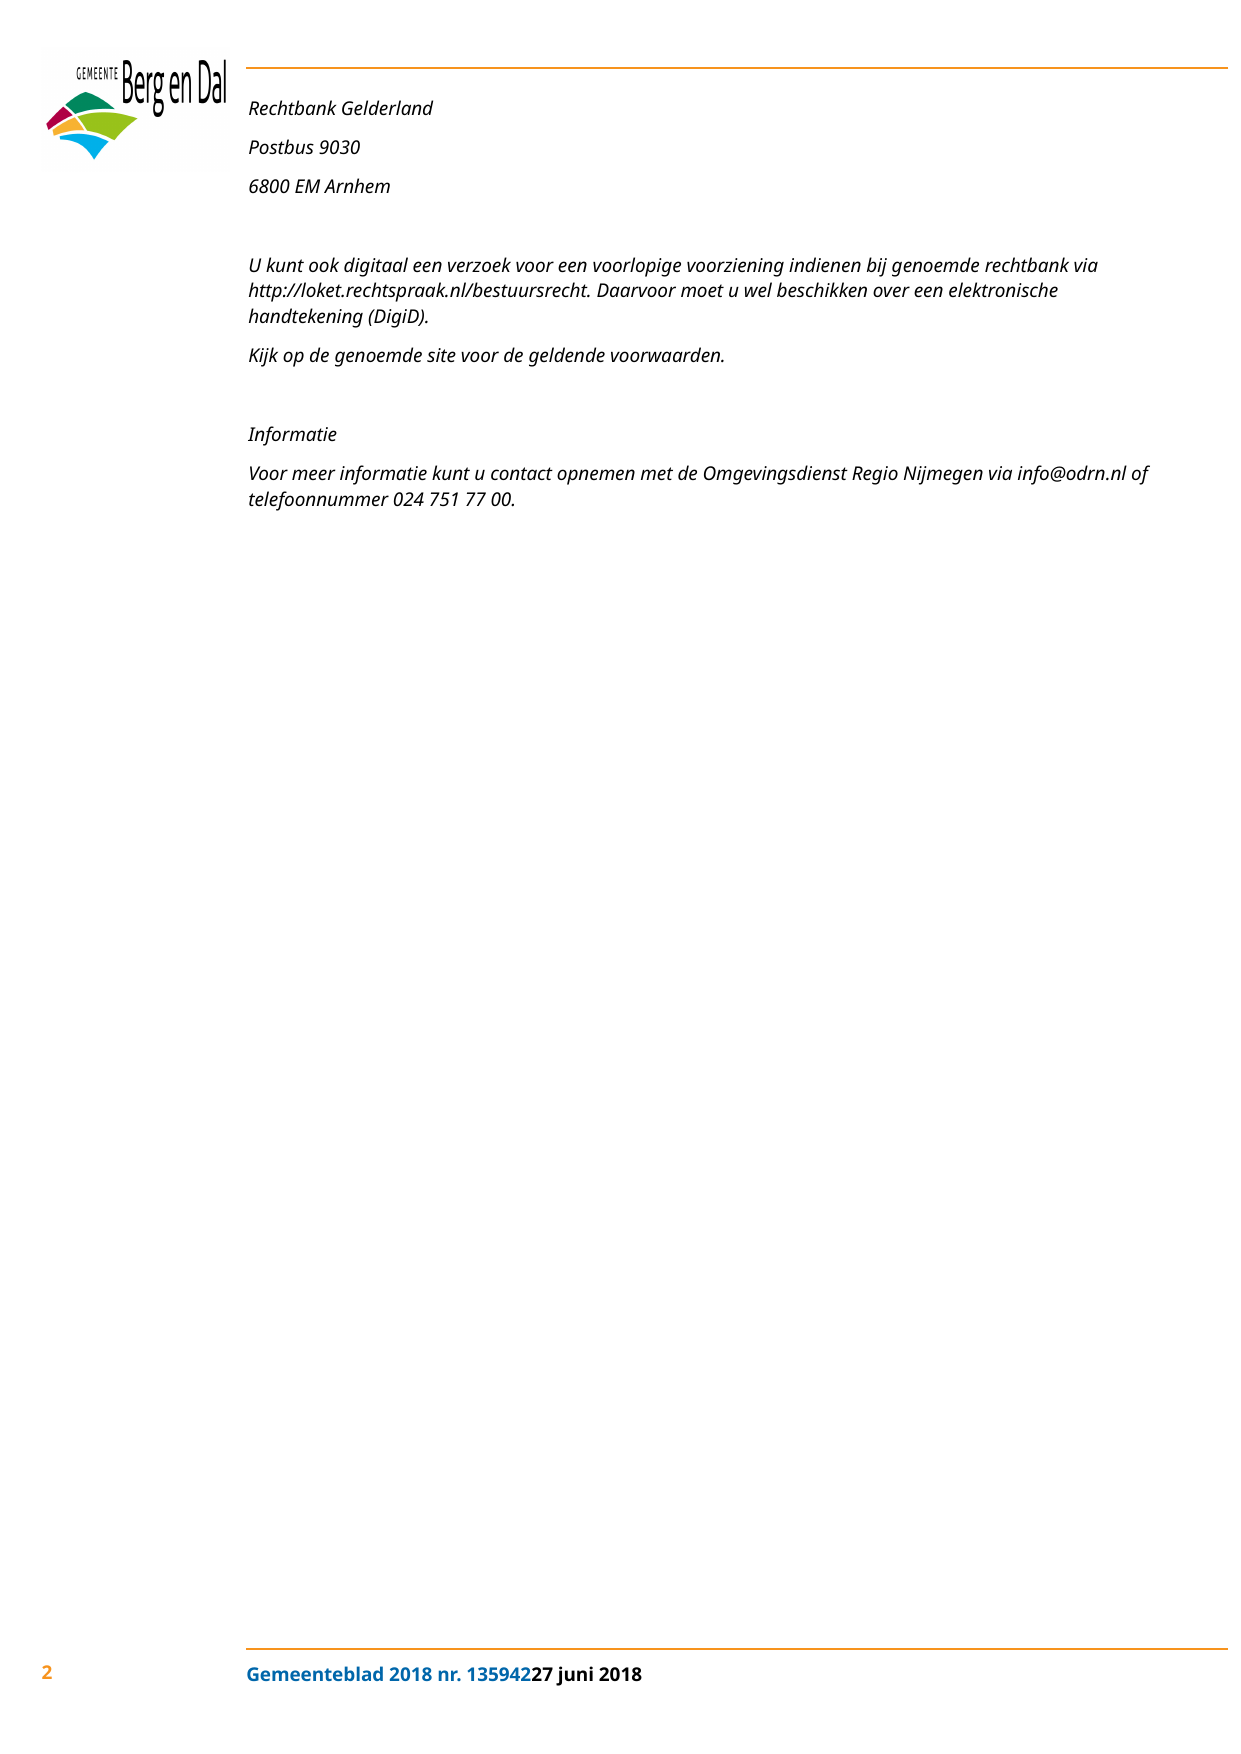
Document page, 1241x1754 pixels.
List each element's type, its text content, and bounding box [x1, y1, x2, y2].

text Rechtbank Gelderland [248, 95, 1152, 121]
text Informatie [248, 421, 1152, 447]
text Voor meer informatie kunt u contact opnemen met de Omgevingsdienst Regio Nijmegen via info@odrn.nl of telefoonnummer 024 751 77 00. [248, 460, 1152, 512]
text Postbus 9030 [248, 134, 1152, 160]
text 6800 EM Arnhem [248, 173, 1152, 199]
text U kunt ook digitaal een verzoek voor een voorlopige voorziening indienen bij genoemde rechtbank via http://loket.rechtspraak.nl/bestuursrecht. Daarvoor moet u wel beschikken over een elektronische handtekening (DigiD). [248, 252, 1152, 329]
text Kijk op de genoemde site voor de geldende voorwaarden. [248, 343, 1152, 368]
picture [41, 47, 231, 172]
